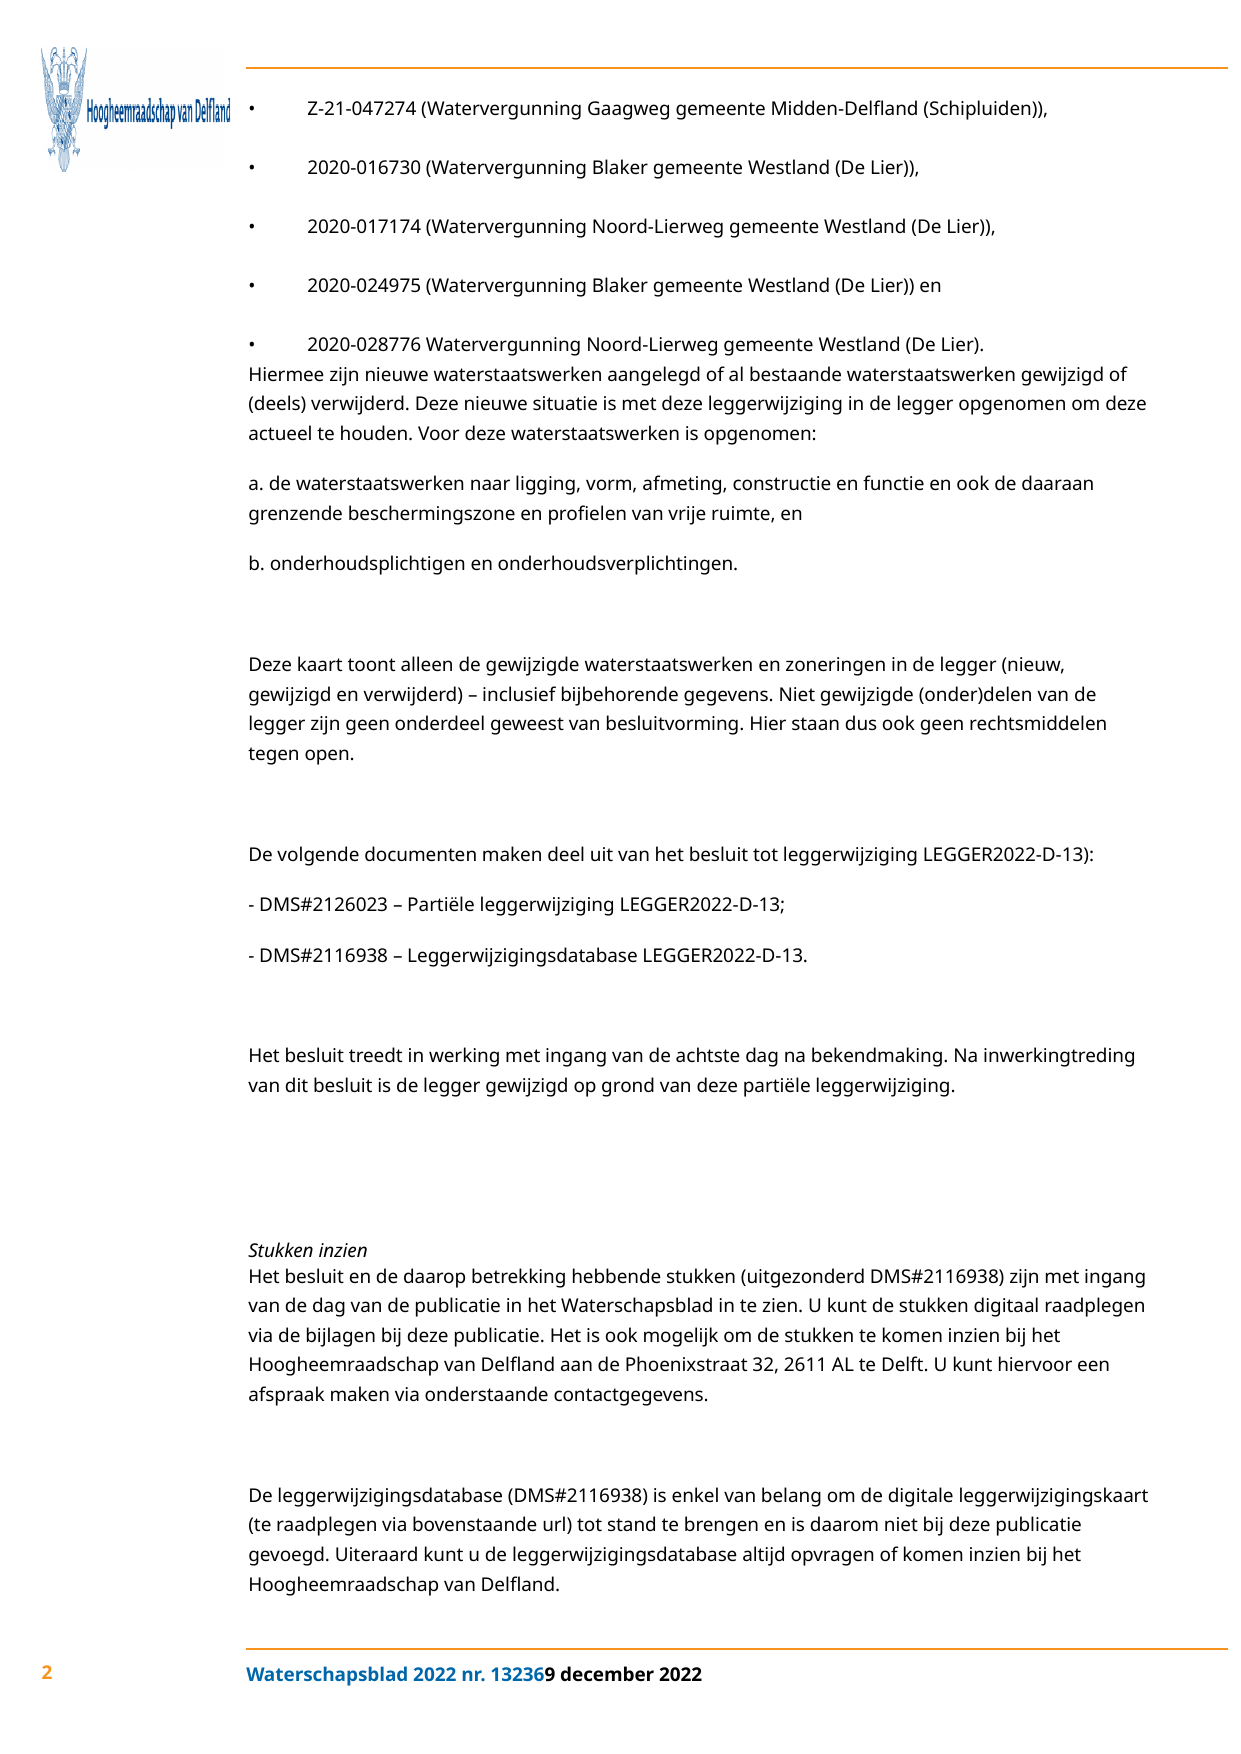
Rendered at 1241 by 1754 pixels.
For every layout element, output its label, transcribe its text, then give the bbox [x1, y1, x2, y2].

text - DMS#2126023 – Partiële leggerwijziging LEGGER2022-D-13; [248, 891, 1152, 917]
list Z-21-047274 (Watervergunning Gaagweg gemeente Midden-Delfland (Schipluiden)), [248, 95, 1152, 121]
text Stukken inzien [248, 1237, 1152, 1263]
text De leggerwijzigingsdatabase (DMS#2116938) is enkel van belang om de digitale leggerwijzigingskaart (te raadplegen via bovenstaande url) tot stand te brengen en is daarom niet bij deze publicatie gevoegd. Uiteraard kunt u de leggerwijzigingsdatabase altijd opvragen of komen inzien bij het Hoogheemraadschap van Delfland. [248, 1482, 1152, 1596]
text a. de waterstaatswerken naar ligging, vorm, afmeting, constructie en functie en ook de daaraan grenzende beschermingszone en profielen van vrije ruimte, en [248, 471, 1152, 526]
text Het besluit en de daarop betrekking hebbende stukken (uitgezonderd DMS#2116938) zijn met ingang van de dag van de publicatie in het Waterschapsblad in te zien. U kunt de stukken digitaal raadplegen via de bijlagen bij deze publicatie. Het is ook mogelijk om de stukken te komen inzien bij het Hoogheemraadschap van Delfland aan de Phoenixstraat 32, 2611 AL te Delft. U kunt hiervoor een afspraak maken via onderstaande contactgegevens. [248, 1263, 1152, 1407]
list 2020-024975 (Watervergunning Blaker gemeente Westland (De Lier)) en [248, 272, 1152, 298]
text - DMS#2116938 – Leggerwijzigingsdatabase LEGGER2022-D-13. [248, 942, 1152, 968]
text Hiermee zijn nieuwe waterstaatswerken aangelegd of al bestaande waterstaatswerken gewijzigd of (deels) verwijderd. Deze nieuwe situatie is met deze leggerwijziging in de legger opgenomen om deze actueel te houden. Voor deze waterstaatswerken is opgenomen: [248, 361, 1152, 446]
text Deze kaart toont alleen de gewijzigde waterstaatswerken en zoneringen in de legger (nieuw, gewijzigd en verwijderd) – inclusief bijbehorende gegevens. Niet gewijzigde (onder)delen van de legger zijn geen onderdeel geweest van besluitvorming. Hier staan dus ook geen rechtsmiddelen tegen open. [248, 651, 1152, 766]
text De volgende documenten maken deel uit van het besluit tot leggerwijziging LEGGER2022-D-13): [248, 841, 1152, 867]
text b. onderhoudsplichtigen en onderhoudsverplichtingen. [248, 551, 1152, 576]
picture [41, 47, 231, 172]
list 2020-017174 (Watervergunning Noord-Lierweg gemeente Westland (De Lier)), [248, 213, 1152, 239]
text Het besluit treedt in werking met ingang van de achtste dag na bekendmaking. Na inwerkingtreding van dit besluit is de legger gewijzigd op grond van deze partiële leggerwijziging. [248, 1043, 1152, 1098]
list 2020-028776 Watervergunning Noord-Lierweg gemeente Westland (De Lier). [248, 331, 1152, 357]
list 2020-016730 (Watervergunning Blaker gemeente Westland (De Lier)), [248, 154, 1152, 180]
